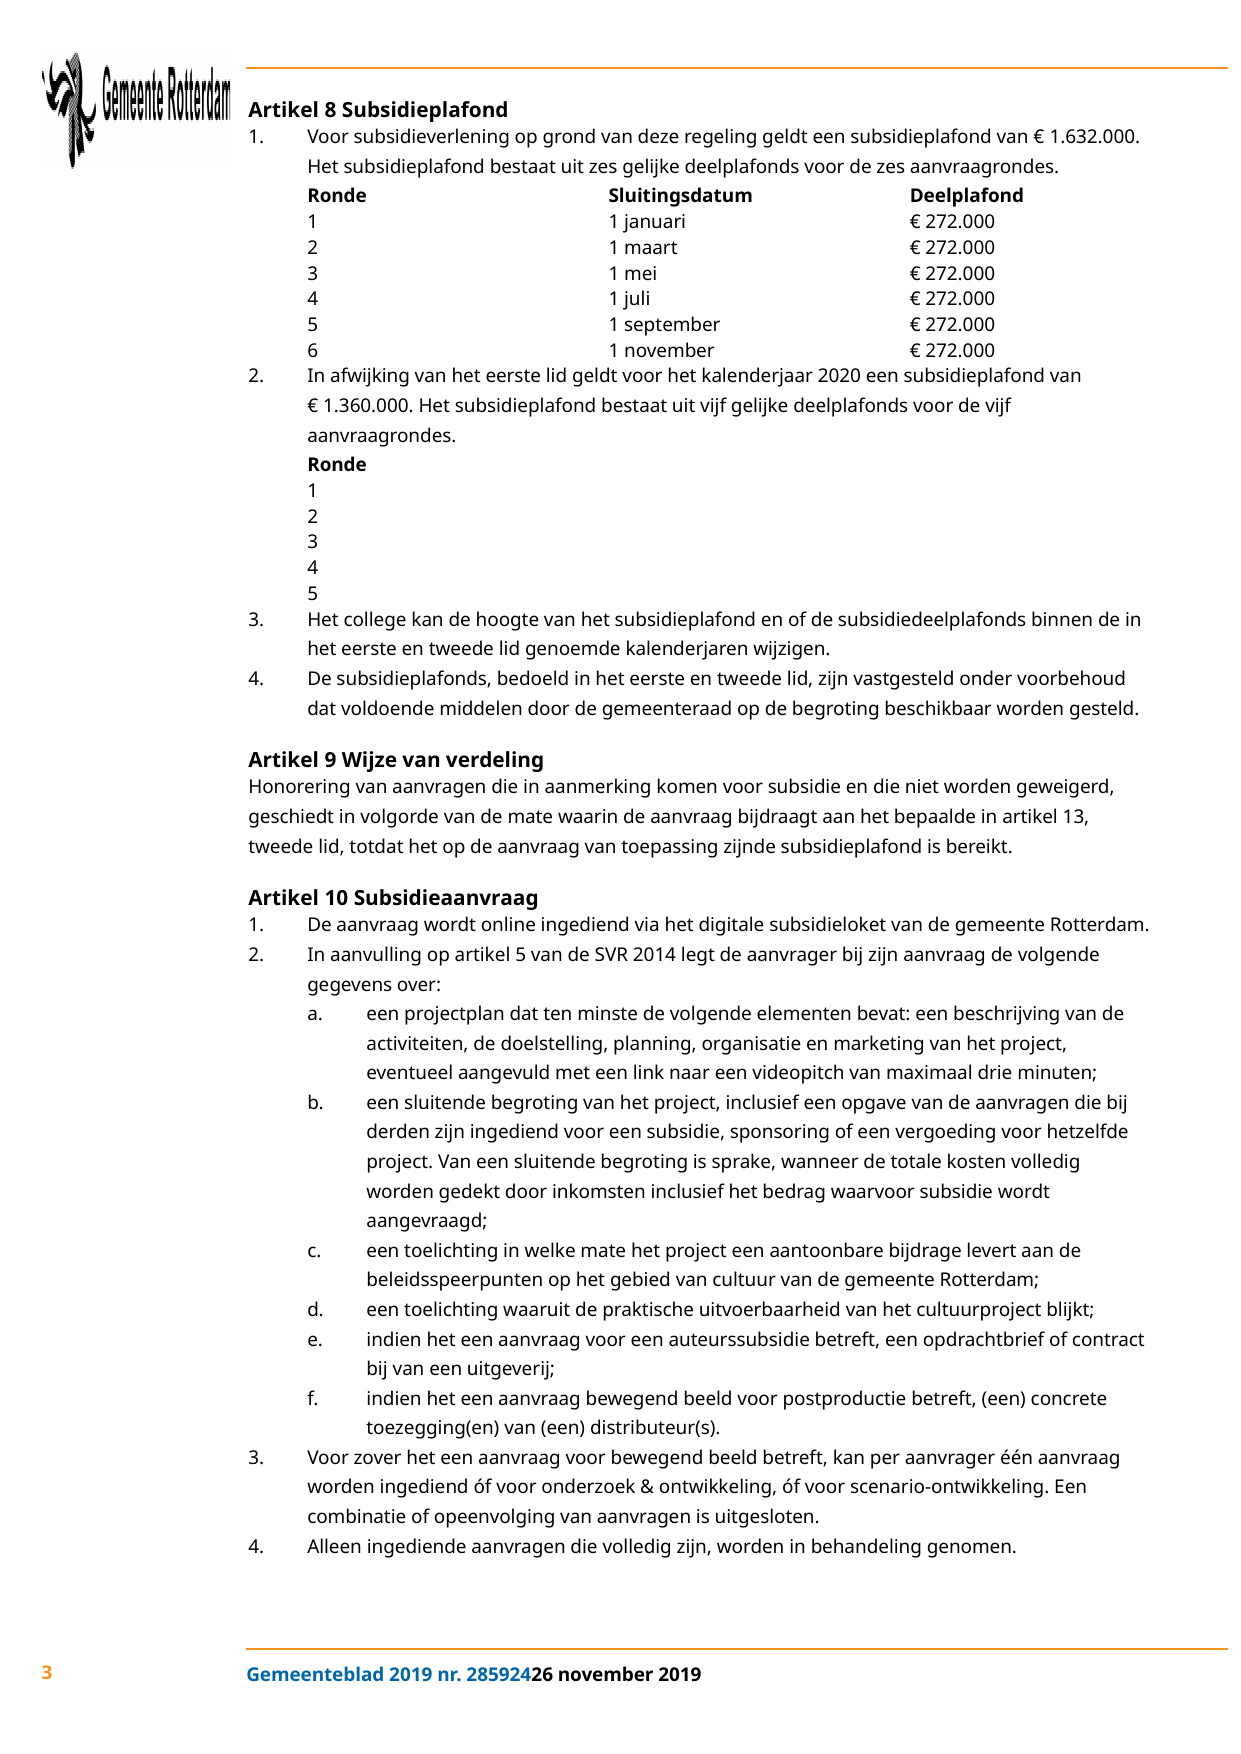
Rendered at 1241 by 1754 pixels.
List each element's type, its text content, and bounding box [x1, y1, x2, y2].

list Alleen ingediende aanvragen die volledig zijn, worden in behandeling genomen. [248, 1533, 1152, 1559]
table_cell € 272.000 [910, 311, 1211, 337]
table_header Ronde [307, 452, 1211, 477]
list een toelichting in welke mate het project een aantoonbare bijdrage levert aan de beleidsspeerpunten op het gebied van cultuur van de gemeente Rotterdam; [307, 1237, 1152, 1292]
table_cell 1 juli [608, 285, 909, 311]
table_cell 2 [307, 234, 608, 260]
list In afwijking van het eerste lid geldt voor het kalenderjaar 2020 een subsidieplafond van € 1.360.000. Het subsidieplafond bestaat uit vijf gelijke deelplafonds voor de vijf aanvraagrondes. [248, 363, 1152, 448]
table_cell € 272.000 [910, 208, 1211, 234]
table_cell 3 [307, 260, 608, 285]
text Artikel 9 Wijze van verdeling [248, 745, 1152, 774]
text Honorering van aanvragen die in aanmerking komen voor subsidie en die niet worden geweigerd, geschiedt in volgorde van de mate waarin de aanvraag bijdraagt aan het bepaalde in artikel 13, tweede lid, totdat het op de aanvraag van toepassing zijnde subsidieplafond is bereikt. [248, 774, 1152, 858]
table_cell 1 januari [608, 208, 909, 234]
table_cell 2 [307, 503, 1211, 529]
list De subsidieplafonds, bedoeld in het eerste en tweede lid, zijn vastgesteld onder voorbehoud dat voldoende middelen door de gemeenteraad op de begroting beschikbaar worden gesteld. [248, 665, 1152, 721]
table_cell 5 [307, 311, 608, 337]
text Artikel 8 Subsidieplafond [248, 95, 1152, 123]
list Het college kan de hoogte van het subsidieplafond en of de subsidiedeelplafonds binnen de in het eerste en tweede lid genoemde kalenderjaren wijzigen. [248, 606, 1152, 661]
table_cell € 272.000 [910, 260, 1211, 285]
table_cell 1 [307, 477, 1211, 503]
table_cell 1 november [608, 337, 909, 363]
table_cell € 272.000 [910, 285, 1211, 311]
table_header Deelplafond [910, 183, 1211, 208]
table_cell 5 [307, 580, 1211, 606]
table_cell 1 [307, 208, 608, 234]
list In aanvulling op artikel 5 van de SVR 2014 legt de aanvrager bij zijn aanvraag de volgende gegevens over: [248, 941, 1152, 997]
picture [41, 47, 231, 172]
table_cell 4 [307, 555, 1211, 580]
table_cell 3 [307, 529, 1211, 554]
table_cell € 272.000 [910, 337, 1211, 363]
list Voor subsidieverlening op grond van deze regeling geldt een subsidieplafond van € 1.632.000. Het subsidieplafond bestaat uit zes gelijke deelplafonds voor de zes aanvraagrondes. [248, 123, 1152, 178]
list een sluitende begroting van het project, inclusief een opgave van de aanvragen die bij derden zijn ingediend voor een subsidie, sponsoring of een vergoeding voor hetzelfde project. Van een sluitende begroting is sprake, wanneer de totale kosten volledig worden gedekt door inkomsten inclusief het bedrag waarvoor subsidie wordt aangevraagd; [307, 1089, 1152, 1233]
table_header Ronde [307, 183, 608, 208]
list indien het een aanvraag bewegend beeld voor postproductie betreft, (een) concrete toezegging(en) van (een) distributeur(s). [307, 1385, 1152, 1440]
table_cell 1 maart [608, 234, 909, 260]
table_header Sluitingsdatum [608, 183, 909, 208]
text Artikel 10 Subsidieaanvraag [248, 883, 1152, 912]
list een toelichting waaruit de praktische uitvoerbaarheid van het cultuurproject blijkt; [307, 1296, 1152, 1322]
table_cell 6 [307, 337, 608, 363]
list Voor zover het een aanvraag voor bewegend beeld betreft, kan per aanvrager één aanvraag worden ingediend óf voor onderzoek & ontwikkeling, óf voor scenario-ontwikkeling. Een combinatie of opeenvolging van aanvragen is uitgesloten. [248, 1444, 1152, 1529]
list een projectplan dat ten minste de volgende elementen bevat: een beschrijving van de activiteiten, de doelstelling, planning, organisatie en marketing van het project, eventueel aangevuld met een link naar een videopitch van maximaal drie minuten; [307, 1000, 1152, 1085]
table_cell 1 september [608, 311, 909, 337]
list indien het een aanvraag voor een auteurssubsidie betreft, een opdrachtbrief of contract bij van een uitgeverij; [307, 1326, 1152, 1381]
list De aanvraag wordt online ingediend via het digitale subsidieloket van de gemeente Rotterdam. [248, 912, 1152, 937]
table_cell 4 [307, 285, 608, 311]
table_cell € 272.000 [910, 234, 1211, 260]
table_cell 1 mei [608, 260, 909, 285]
